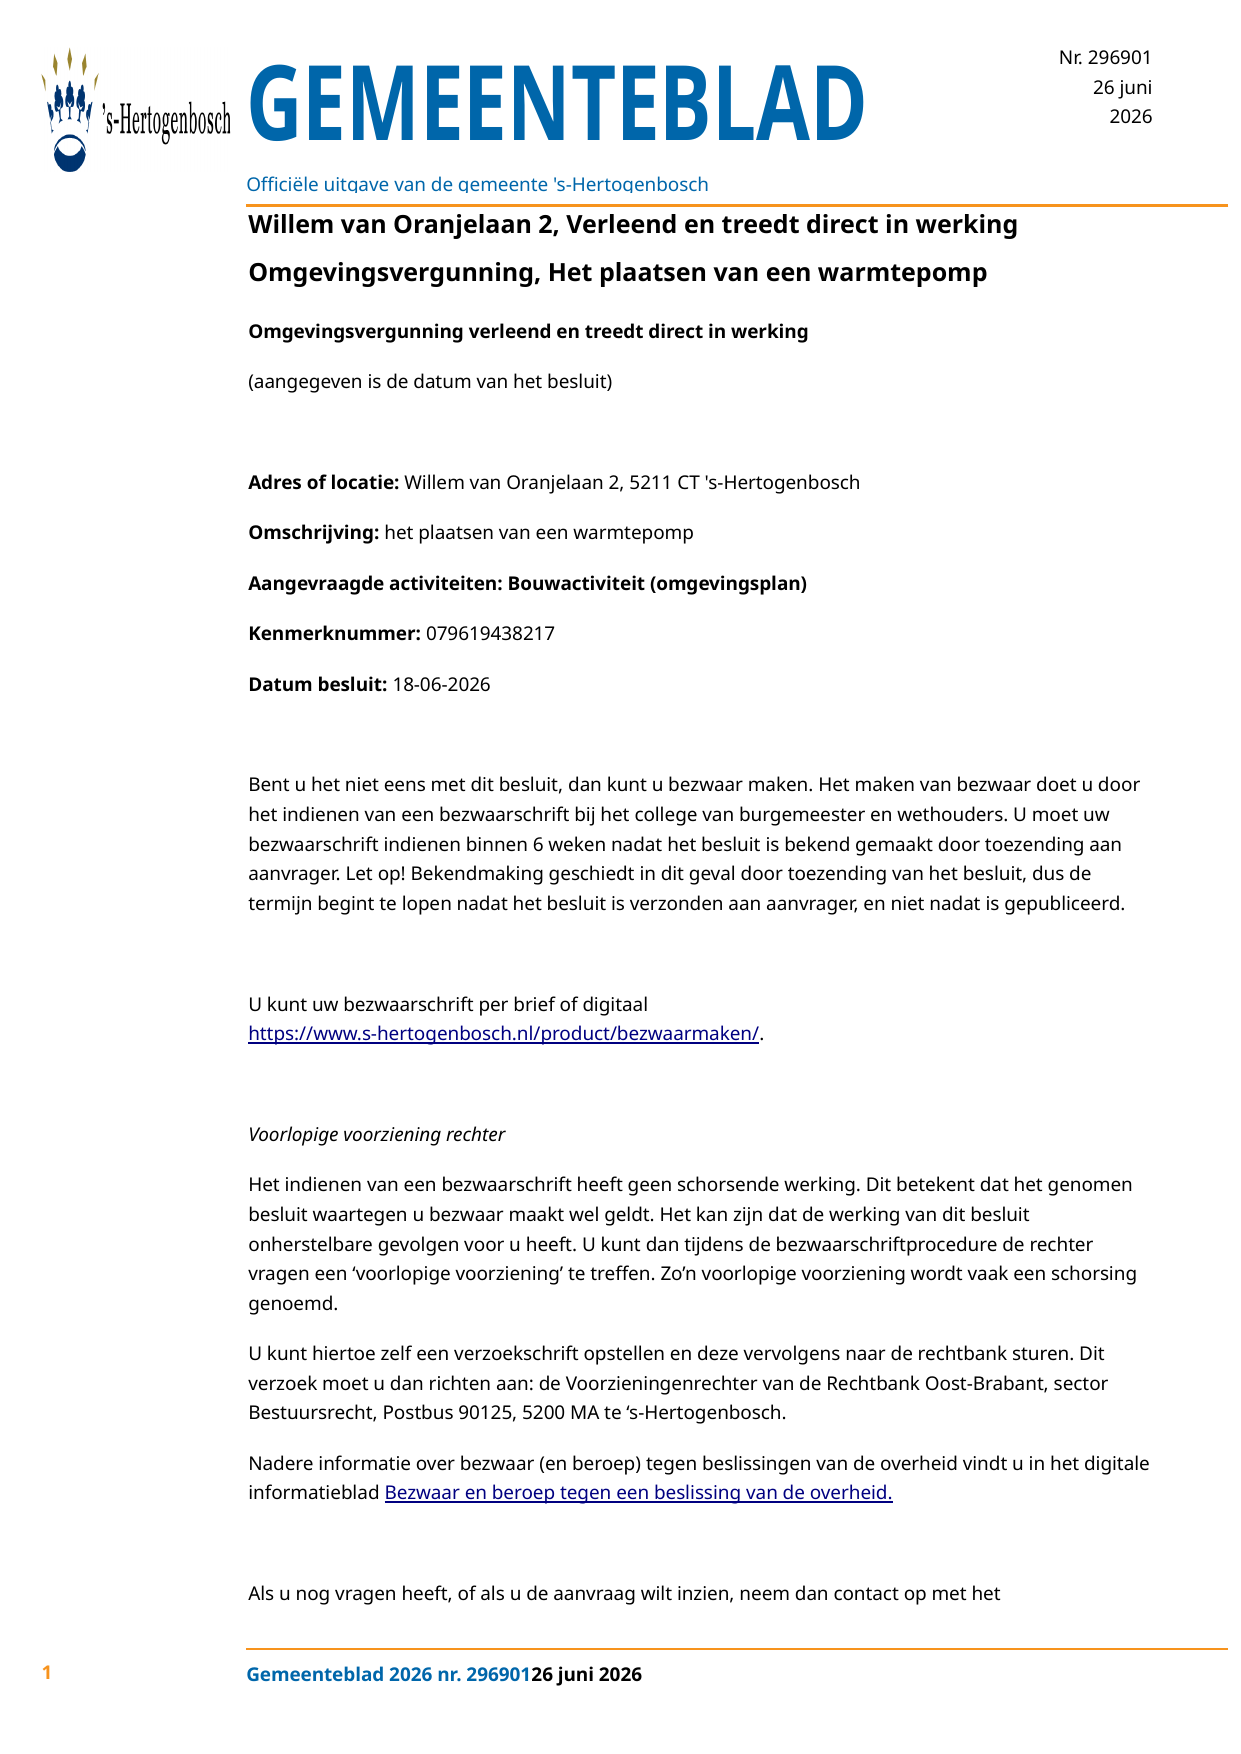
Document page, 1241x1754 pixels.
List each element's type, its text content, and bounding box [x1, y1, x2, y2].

text Aangevraagde activiteiten: Bouwactiviteit (omgevingsplan) [248, 570, 1152, 596]
text U kunt uw bezwaarschrift per brief of digitaal https://www.s-hertogenbosch.nl/product/bezwaarmaken/. [248, 991, 1152, 1046]
picture [41, 47, 231, 172]
text (aangegeven is de datum van het besluit) [248, 368, 1152, 394]
text Adres of locatie: Willem van Oranjelaan 2, 5211 CT 's-Hertogenbosch [248, 469, 1152, 495]
text U kunt hiertoe zelf een verzoekschrift opstellen en deze vervolgens naar de rechtbank sturen. Dit verzoek moet u dan richten aan: de Voorzieningenrechter van de Rechtbank Oost-Brabant, sector Bestuursrecht, Postbus 90125, 5200 MA te ‘s-Hertogenbosch. [248, 1340, 1152, 1425]
text Het indienen van een bezwaarschrift heeft geen schorsende werking. Dit betekent dat het genomen besluit waartegen u bezwaar maakt wel geldt. Het kan zijn dat de werking van dit besluit onherstelbare gevolgen voor u heeft. U kunt dan tijdens de bezwaarschriftprocedure de rechter vragen een ‘voorlopige voorziening’ te treffen. Zo’n voorlopige voorziening wordt vaak een schorsing genoemd. [248, 1172, 1152, 1316]
text Kenmerknummer: 079619438217 [248, 620, 1152, 646]
text Nadere informatie over bezwaar (en beroep) tegen beslissingen van de overheid vindt u in het digitale informatieblad Bezwaar en beroep tegen een beslissing van de overheid. [248, 1450, 1152, 1505]
text Voorlopige voorziening rechter [248, 1121, 1152, 1147]
text Bent u het niet eens met dit besluit, dan kunt u bezwaar maken. Het maken van bezwaar doet u door het indienen van een bezwaarschrift bij het college van burgemeester en wethouders. U moet uw bezwaarschrift indienen binnen 6 weken nadat het besluit is bekend gemaakt door toezending aan aanvrager. Let op! Bekendmaking geschiedt in dit geval door toezending van het besluit, dus de termijn begint te lopen nadat het besluit is verzonden aan aanvrager, en niet nadat is gepubliceerd. [248, 772, 1152, 916]
text Willem van Oranjelaan 2, Verleend en treedt direct in werking Omgevingsvergunning, Het plaatsen van een warmtepomp [248, 207, 1152, 288]
text Datum besluit: 18-06-2026 [248, 671, 1152, 697]
text Omschrijving: het plaatsen van een warmtepomp [248, 519, 1152, 545]
text Omgevingsvergunning verleend en treedt direct in werking [248, 318, 1152, 344]
text Als u nog vragen heeft, of als u de aanvraag wilt inzien, neem dan contact op met het [248, 1580, 1152, 1606]
